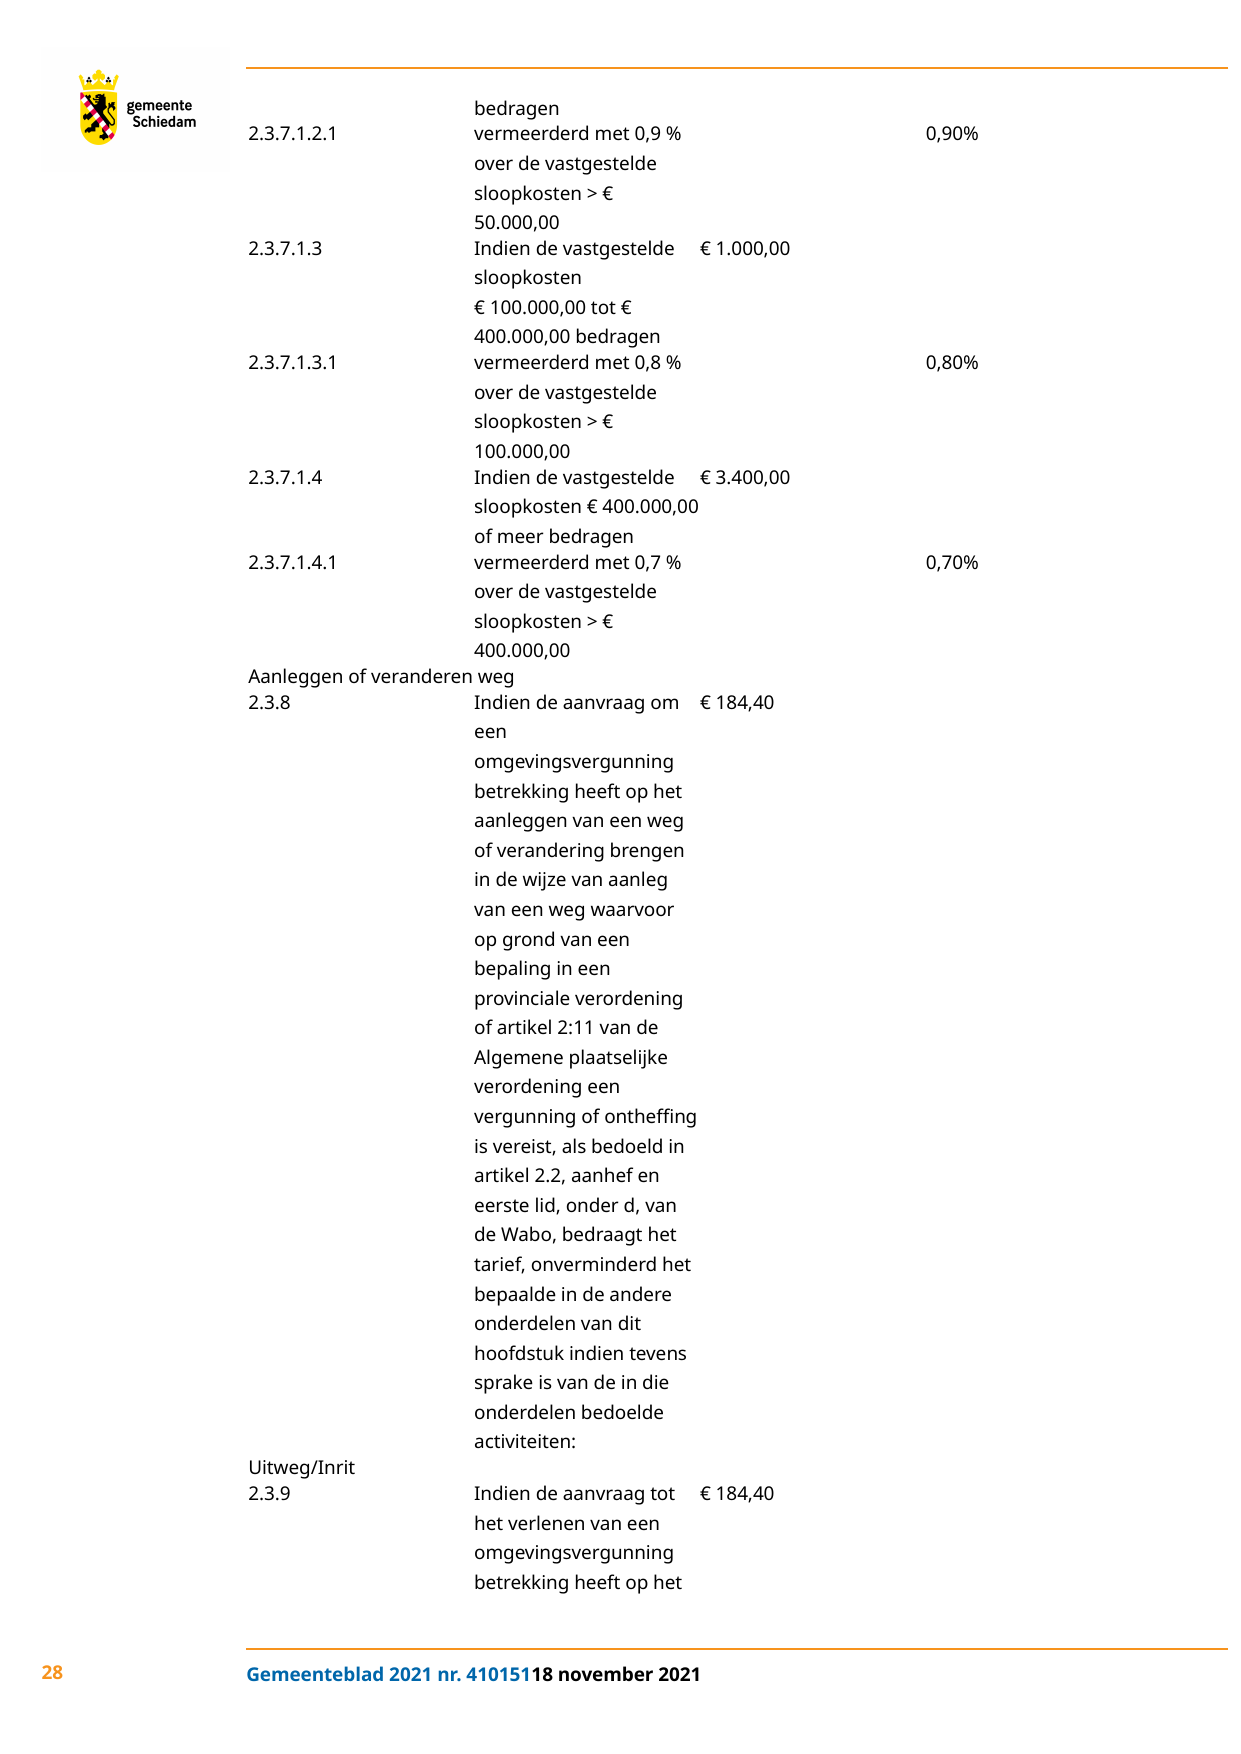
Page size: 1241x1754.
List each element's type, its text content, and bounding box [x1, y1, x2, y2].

table_cell [926, 663, 1152, 689]
table_cell € 184,40 [700, 1480, 926, 1594]
table_cell [700, 350, 926, 464]
table_cell Indien de vastgestelde sloopkosten € 400.000,00 of meer bedragen [474, 464, 700, 549]
table_cell [700, 549, 926, 663]
table_cell Indien de aanvraag tot het verlenen van een omgevingsvergunning betrekking heeft op het [474, 1480, 700, 1594]
table_cell 2.3.7.1.2.1 [248, 121, 474, 235]
table_cell vermeerderd met 0,9 % over de vastgestelde sloopkosten > € 50.000,00 [474, 121, 700, 235]
table_cell [248, 95, 474, 121]
table_cell [700, 121, 926, 235]
table_cell [926, 1454, 1152, 1480]
table_cell Aanleggen of veranderen weg [248, 663, 926, 689]
table_cell 2.3.8 [248, 689, 474, 1454]
table_cell [926, 464, 1152, 549]
table_cell [926, 235, 1152, 349]
table_cell 2.3.7.1.3.1 [248, 350, 474, 464]
table_cell vermeerderd met 0,7 % over de vastgestelde sloopkosten > € 400.000,00 [474, 549, 700, 663]
table_cell 2.3.9 [248, 1480, 474, 1594]
picture [41, 47, 231, 172]
table_cell 2.3.7.1.4 [248, 464, 474, 549]
table_cell [926, 1480, 1152, 1594]
table_cell bedragen [474, 95, 700, 121]
table_cell [926, 689, 1152, 1454]
table_cell 0,70% [926, 549, 1152, 663]
table_cell 2.3.7.1.4.1 [248, 549, 474, 663]
table_cell € 184,40 [700, 689, 926, 1454]
table_cell [700, 95, 926, 121]
table_cell vermeerderd met 0,8 % over de vastgestelde sloopkosten > € 100.000,00 [474, 350, 700, 464]
table_cell [926, 95, 1152, 121]
table_cell 2.3.7.1.3 [248, 235, 474, 349]
table_cell € 3.400,00 [700, 464, 926, 549]
table_cell 0,80% [926, 350, 1152, 464]
table_cell € 1.000,00 [700, 235, 926, 349]
table_cell 0,90% [926, 121, 1152, 235]
table_cell Indien de aanvraag om een omgevingsvergunning betrekking heeft op het aanleggen van een weg of verandering brengen in de wijze van aanleg van een weg waarvoor op grond van een bepaling in een provinciale verordening of artikel 2:11 van de Algemene plaatselijke verordening een vergunning of ontheffing is vereist, als bedoeld in artikel 2.2, aanhef en eerste lid, onder d, van de Wabo, bedraagt het tarief, onverminderd het bepaalde in de andere onderdelen van dit hoofdstuk indien tevens sprake is van de in die onderdelen bedoelde activiteiten: [474, 689, 700, 1454]
table_cell Uitweg/Inrit [248, 1454, 926, 1480]
table_cell Indien de vastgestelde sloopkosten € 100.000,00 tot € 400.000,00 bedragen [474, 235, 700, 349]
